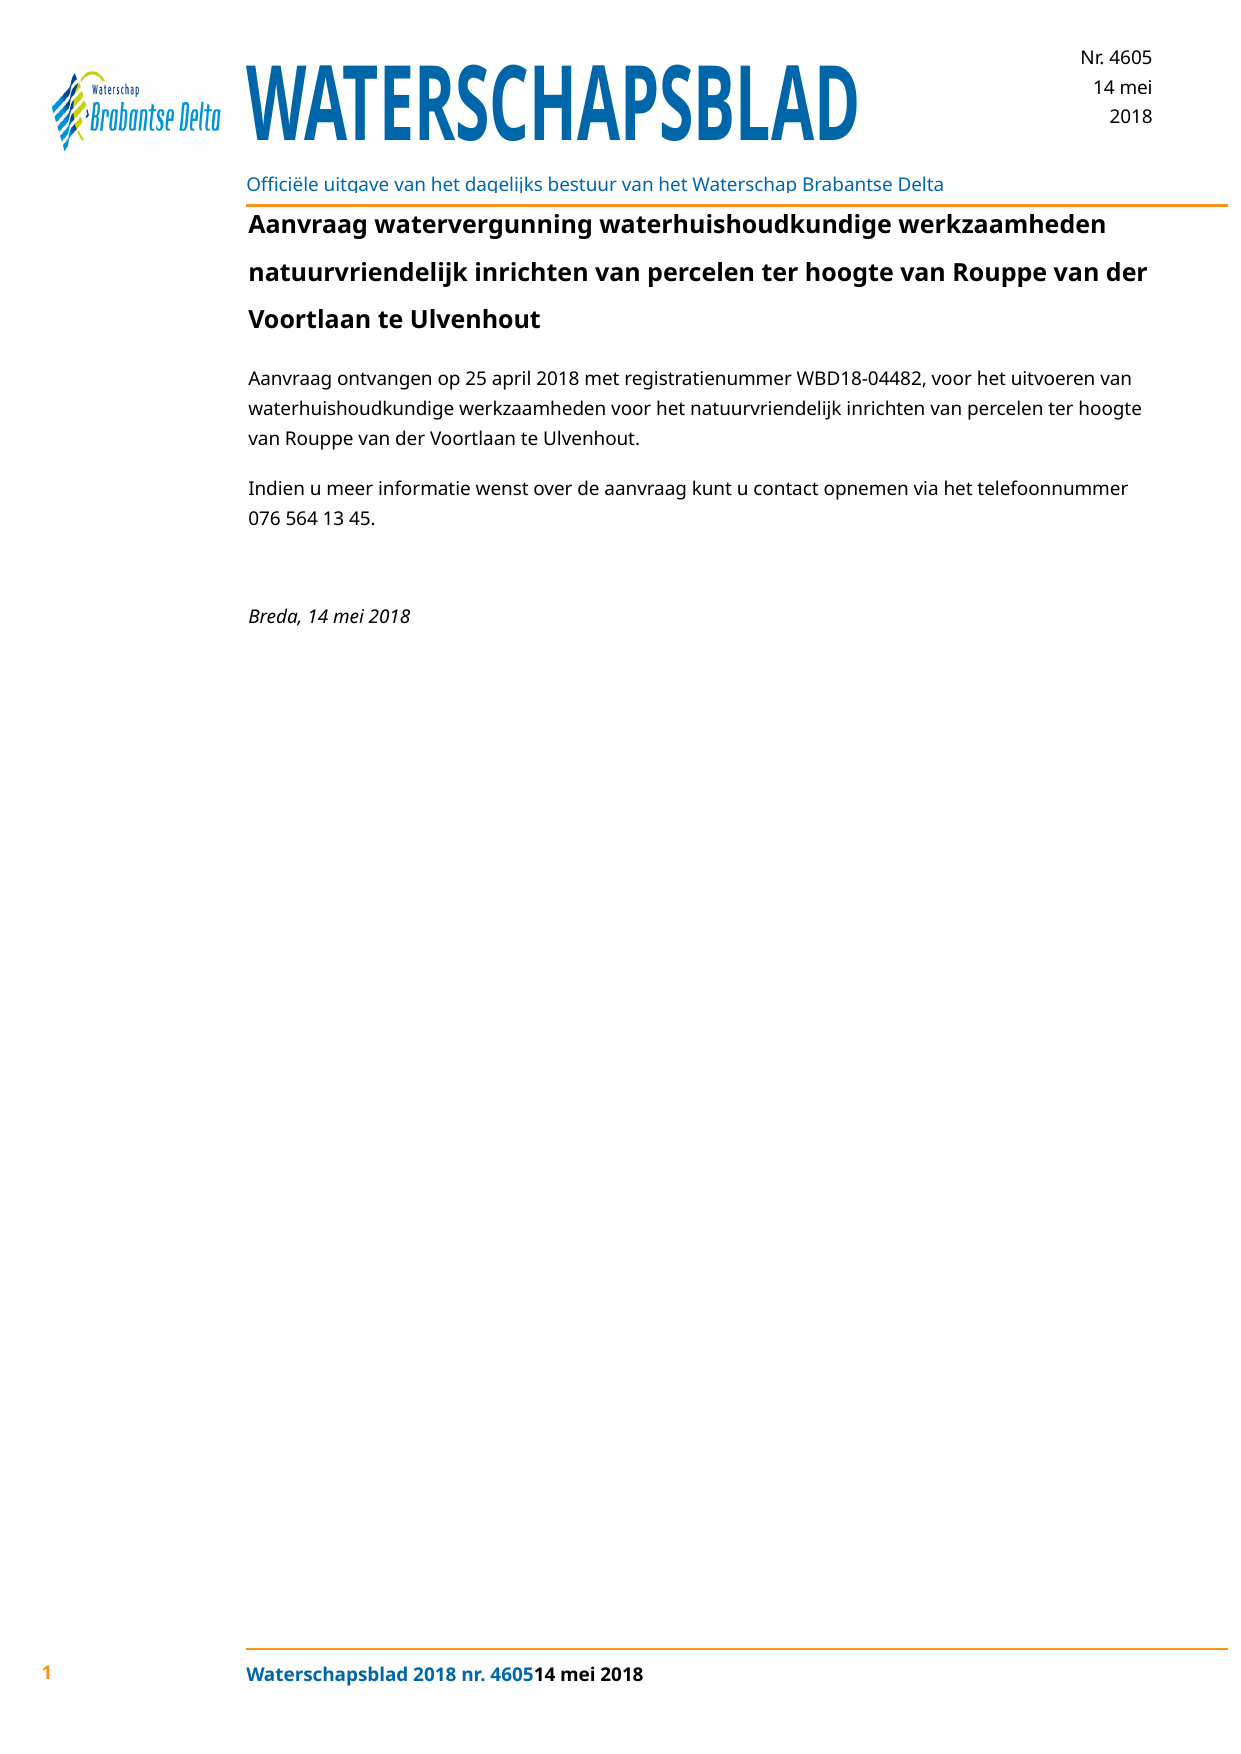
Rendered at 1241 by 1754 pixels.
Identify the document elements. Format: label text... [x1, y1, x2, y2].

text Aanvraag ontvangen op 25 april 2018 met registratienummer WBD18-04482, voor het uitvoeren van waterhuishoudkundige werkzaamheden voor het natuurvriendelijk inrichten van percelen ter hoogte van Rouppe van der Voortlaan te Ulvenhout. [248, 366, 1152, 450]
text Indien u meer informatie wenst over de aanvraag kunt u contact opnemen via het telefoonnummer 076 564 13 45. [248, 475, 1152, 530]
text Breda, 14 mei 2018 [248, 603, 1152, 629]
text Aanvraag watervergunning waterhuishoudkundige werkzaamheden natuurvriendelijk inrichten van percelen ter hoogte van Rouppe van der Voortlaan te Ulvenhout [248, 207, 1152, 336]
picture [41, 47, 231, 172]
